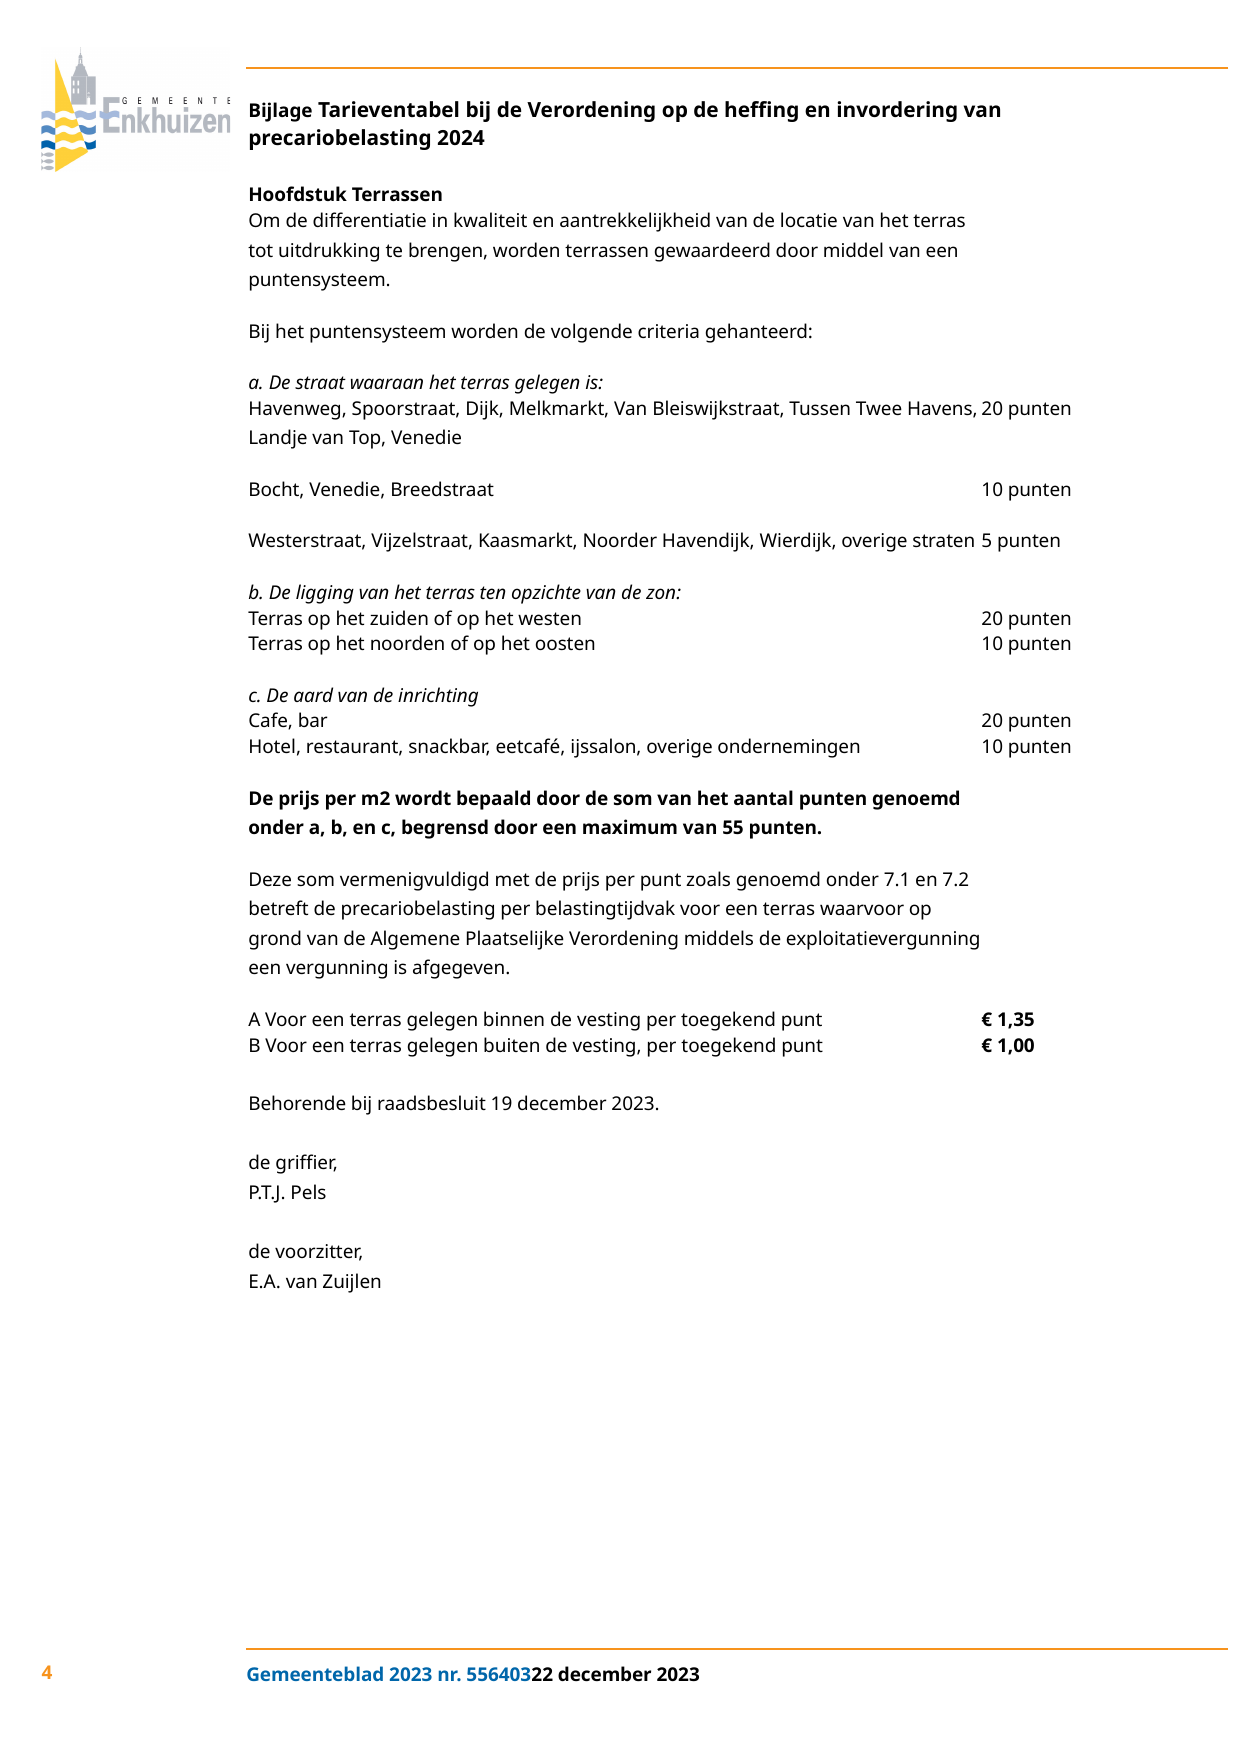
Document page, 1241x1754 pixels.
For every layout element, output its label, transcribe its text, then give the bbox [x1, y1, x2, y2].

table_cell [248, 450, 981, 476]
table_cell [981, 318, 1152, 343]
table_cell Terras op het zuiden of op het westen [248, 605, 981, 630]
table_cell 10 punten [981, 476, 1152, 502]
table_cell [981, 785, 1152, 840]
table_cell [981, 553, 1152, 579]
table_cell 20 punten [981, 605, 1152, 630]
table_cell [248, 292, 981, 318]
table_cell B Voor een terras gelegen buiten de vesting, per toegekend punt [248, 1032, 981, 1057]
table_cell [248, 344, 981, 369]
table_cell [981, 344, 1152, 369]
table_header Hoofdstuk Terrassen [248, 181, 981, 207]
table_cell [981, 369, 1152, 395]
table_cell Hotel, restaurant, snackbar, eetcafé, ijssalon, overige ondernemingen [248, 733, 981, 759]
table_cell Terras op het noorden of op het oosten [248, 630, 981, 656]
table_cell [981, 579, 1152, 605]
table_cell 20 punten [981, 395, 1152, 450]
text de griffier, [248, 1149, 1152, 1175]
table_cell De prijs per m2 wordt bepaald door de som van het aantal punten genoemd onder a, b, en c, begrensd door een maximum van 55 punten. [248, 785, 981, 840]
table_cell a. De straat waaraan het terras gelegen is: [248, 369, 981, 395]
table_cell Cafe, bar [248, 708, 981, 733]
table_cell Westerstraat, Vijzelstraat, Kaasmarkt, Noorder Havendijk, Wierdijk, overige straten [248, 528, 981, 553]
table_cell [248, 553, 981, 579]
table_cell [248, 656, 981, 682]
table_cell [248, 840, 981, 866]
table_cell c. De aard van de inrichting [248, 682, 981, 708]
table_cell [248, 502, 981, 527]
text E.A. van Zuijlen [248, 1268, 1152, 1293]
table_cell 20 punten [981, 708, 1152, 733]
table_cell Bocht, Venedie, Breedstraat [248, 476, 981, 502]
picture [41, 47, 231, 172]
text P.T.J. Pels [248, 1179, 1152, 1205]
text de voorzitter, [248, 1238, 1152, 1264]
table_cell [981, 656, 1152, 682]
table_cell 10 punten [981, 630, 1152, 656]
table_header [981, 181, 1152, 207]
table_cell € 1,00 [981, 1032, 1152, 1057]
table_cell Bij het puntensysteem worden de volgende criteria gehanteerd: [248, 318, 981, 343]
table_cell Deze som vermenigvuldigd met de prijs per punt zoals genoemd onder 7.1 en 7.2 betreft de precariobelasting per belastingtijdvak voor een terras waarvoor op grond van de Algemene Plaatselijke Verordening middels de exploitatievergunning een vergunning is afgegeven. [248, 866, 981, 980]
table_cell 5 punten [981, 528, 1152, 553]
table_cell [981, 207, 1152, 292]
table_cell [981, 980, 1152, 1006]
table_cell [981, 759, 1152, 785]
table_cell 10 punten [981, 733, 1152, 759]
table_cell € 1,35 [981, 1006, 1152, 1032]
table_cell Havenweg, Spoorstraat, Dijk, Melkmarkt, Van Bleiswijkstraat, Tussen Twee Havens, Landje van Top, Venedie [248, 395, 981, 450]
table_cell [981, 840, 1152, 866]
text Bijlage Tarieventabel bij de Verordening op de heffing en invordering van precariobelasting 2024 [248, 95, 1152, 152]
table_cell b. De ligging van het terras ten opzichte van de zon: [248, 579, 981, 605]
table_cell A Voor een terras gelegen binnen de vesting per toegekend punt [248, 1006, 981, 1032]
table_cell [981, 866, 1152, 980]
table_cell [981, 292, 1152, 318]
table_cell [981, 502, 1152, 527]
text Behorende bij raadsbesluit 19 december 2023. [248, 1090, 1152, 1116]
table_cell [981, 682, 1152, 708]
table_cell Om de differentiatie in kwaliteit en aantrekkelijkheid van de locatie van het terras tot uitdrukking te brengen, worden terrassen gewaardeerd door middel van een puntensysteem. [248, 207, 981, 292]
table_cell [981, 450, 1152, 476]
table_cell [248, 759, 981, 785]
table_cell [248, 980, 981, 1006]
